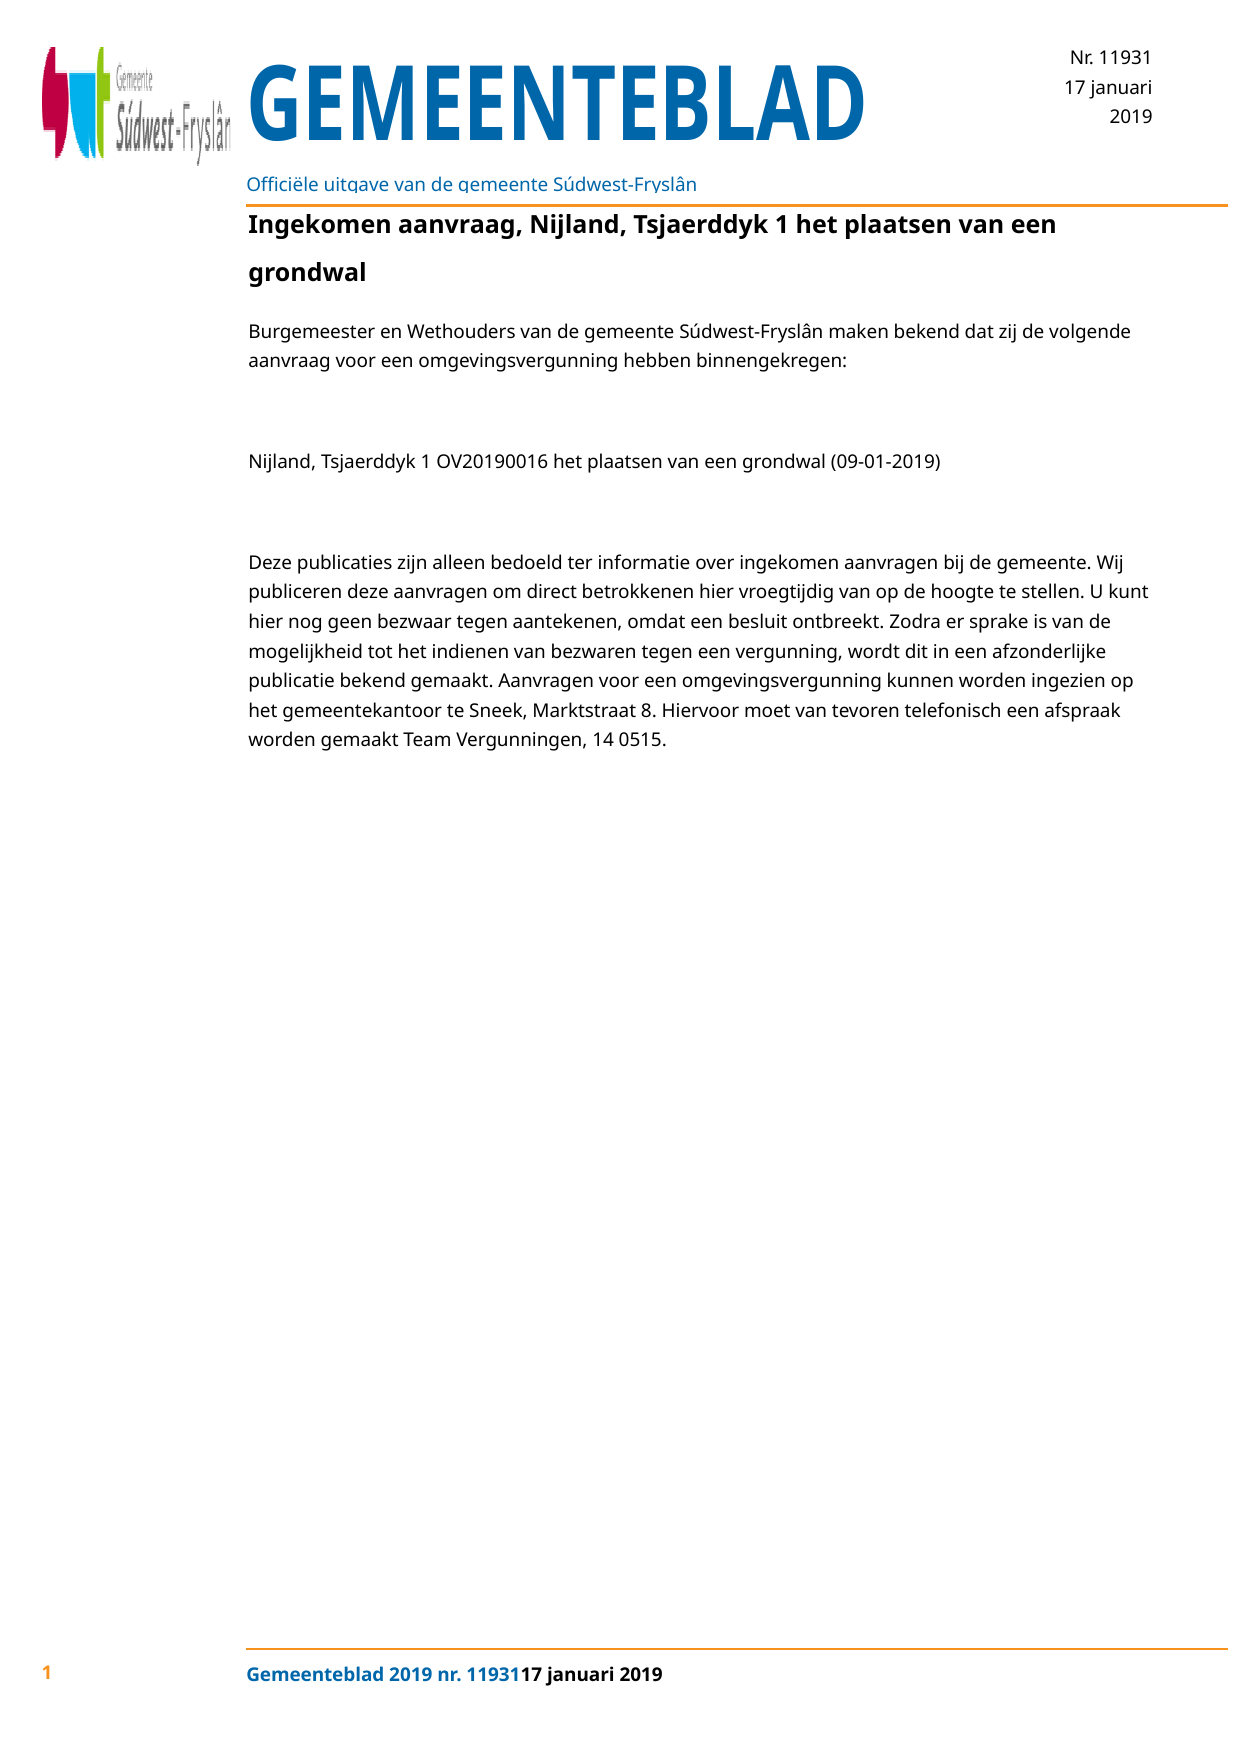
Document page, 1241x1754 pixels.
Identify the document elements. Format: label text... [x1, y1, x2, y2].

text Nijland, Tsjaerddyk 1 OV20190016 het plaatsen van een grondwal (09-01-2019) [248, 448, 1152, 474]
text Ingekomen aanvraag, Nijland, Tsjaerddyk 1 het plaatsen van een grondwal [248, 207, 1152, 288]
text Deze publicaties zijn alleen bedoeld ter informatie over ingekomen aanvragen bij de gemeente. Wij publiceren deze aanvragen om direct betrokkenen hier vroegtijdig van op de hoogte te stellen. U kunt hier nog geen bezwaar tegen aantekenen, omdat een besluit ontbreekt. Zodra er sprake is van de mogelijkheid tot het indienen van bezwaren tegen een vergunning, wordt dit in een afzonderlijke publicatie bekend gemaakt. Aanvragen voor een omgevingsvergunning kunnen worden ingezien op het gemeentekantoor te Sneek, Marktstraat 8. Hiervoor moet van tevoren telefonisch een afspraak worden gemaakt Team Vergunningen, 14 0515. [248, 549, 1152, 752]
picture [41, 47, 231, 172]
text Burgemeester en Wethouders van de gemeente Súdwest-Fryslân maken bekend dat zij de volgende aanvraag voor een omgevingsvergunning hebben binnengekregen: [248, 318, 1152, 373]
